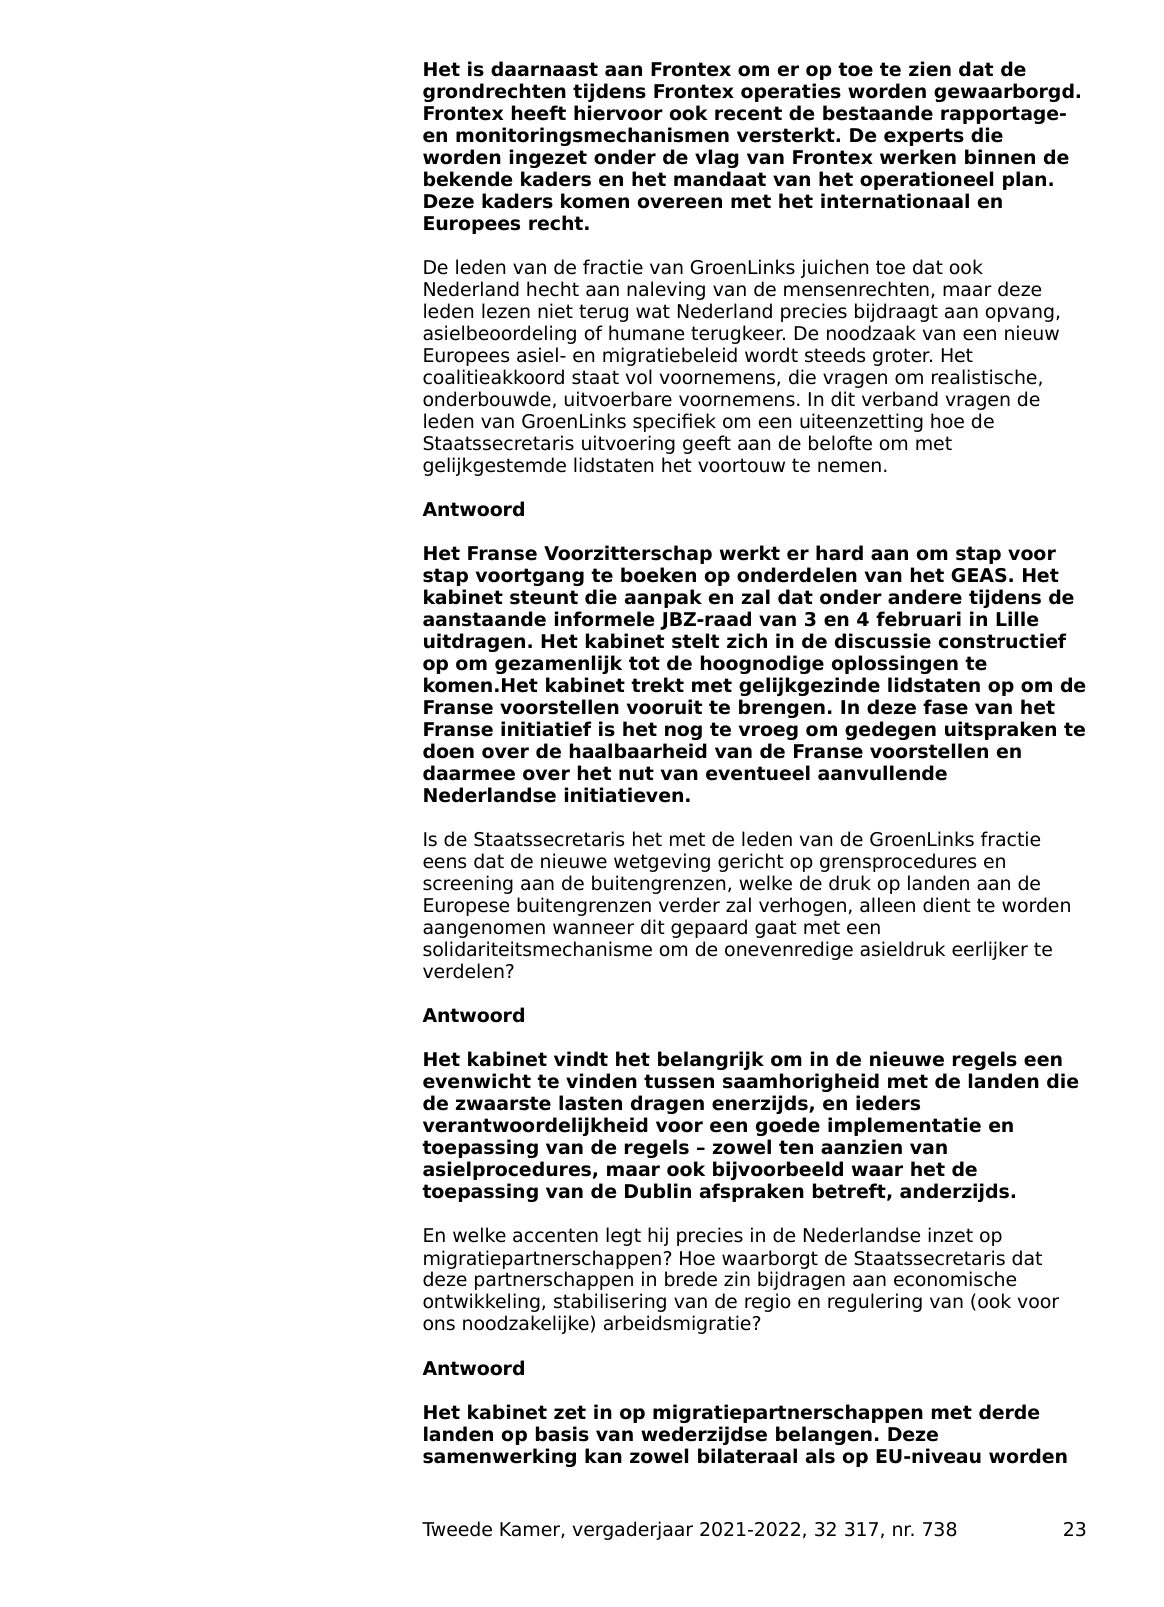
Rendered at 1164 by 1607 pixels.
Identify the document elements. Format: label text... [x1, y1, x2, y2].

text Is de Staatssecretaris het met de leden van de GroenLinks fractie eens dat de nieuwe wetgeving gericht op grensprocedures en screening aan de buitengrenzen, welke de druk op landen aan de Europese buitengrenzen verder zal verhogen, alleen dient te worden aangenomen wanneer dit gepaard gaat met een solidariteitsmechanisme om de onevenredige asieldruk eerlijker te verdelen? [422, 829, 1087, 983]
text Het is daarnaast aan Frontex om er op toe te zien dat de grondrechten tijdens Frontex operaties worden gewaarborgd. Frontex heeft hiervoor ook recent de bestaande rapportage- en monitoringsmechanismen versterkt. De experts die worden ingezet onder de vlag van Frontex werken binnen de bekende kaders en het mandaat van het operationeel plan. Deze kaders komen overeen met het internationaal en Europees recht. [422, 59, 1087, 235]
subtitle Antwoord [422, 1357, 1087, 1379]
text Het kabinet vindt het belangrijk om in de nieuwe regels een evenwicht te vinden tussen saamhorigheid met de landen die de zwaarste lasten dragen enerzijds, en ieders verantwoordelijkheid voor een goede implementatie en toepassing van de regels – zowel ten aanzien van asielprocedures, maar ook bijvoorbeeld waar het de toepassing van de Dublin afspraken betreft, anderzijds. [422, 1049, 1087, 1203]
text Het Franse Voorzitterschap werkt er hard aan om stap voor stap voortgang te boeken op onderdelen van het GEAS. Het kabinet steunt die aanpak en zal dat onder andere tijdens de aanstaande informele JBZ-raad van 3 en 4 februari in Lille uitdragen. Het kabinet stelt zich in de discussie constructief op om gezamenlijk tot de hoognodige oplossingen te komen.Het kabinet trekt met gelijkgezinde lidstaten op om de Franse voorstellen vooruit te brengen. In deze fase van het Franse initiatief is het nog te vroeg om gedegen uitspraken te doen over de haalbaarheid van de Franse voorstellen en daarmee over het nut van eventueel aanvullende Nederlandse initiatieven. [422, 543, 1087, 807]
subtitle Antwoord [422, 1005, 1087, 1027]
subtitle Antwoord [422, 499, 1087, 521]
text En welke accenten legt hij precies in de Nederlandse inzet op migratiepartnerschappen? Hoe waarborgt de Staatssecretaris dat deze partnerschappen in brede zin bijdragen aan economische ontwikkeling, stabilisering van de regio en regulering van (ook voor ons noodzakelijke) arbeidsmigratie? [422, 1225, 1087, 1335]
text Het kabinet zet in op migratiepartnerschappen met derde landen op basis van wederzijdse belangen. Deze samenwerking kan zowel bilateraal als op EU-niveau worden [422, 1402, 1087, 1468]
text De leden van de fractie van GroenLinks juichen toe dat ook Nederland hecht aan naleving van de mensenrechten, maar deze leden lezen niet terug wat Nederland precies bijdraagt aan opvang, asielbeoordeling of humane terugkeer. De noodzaak van een nieuw Europees asiel- en migratiebeleid wordt steeds groter. Het coalitieakkoord staat vol voornemens, die vragen om realistische, onderbouwde, uitvoerbare voornemens. In dit verband vragen de leden van GroenLinks specifiek om een uiteenzetting hoe de Staatssecretaris uitvoering geeft aan de belofte om met gelijkgestemde lidstaten het voortouw te nemen. [422, 257, 1087, 477]
